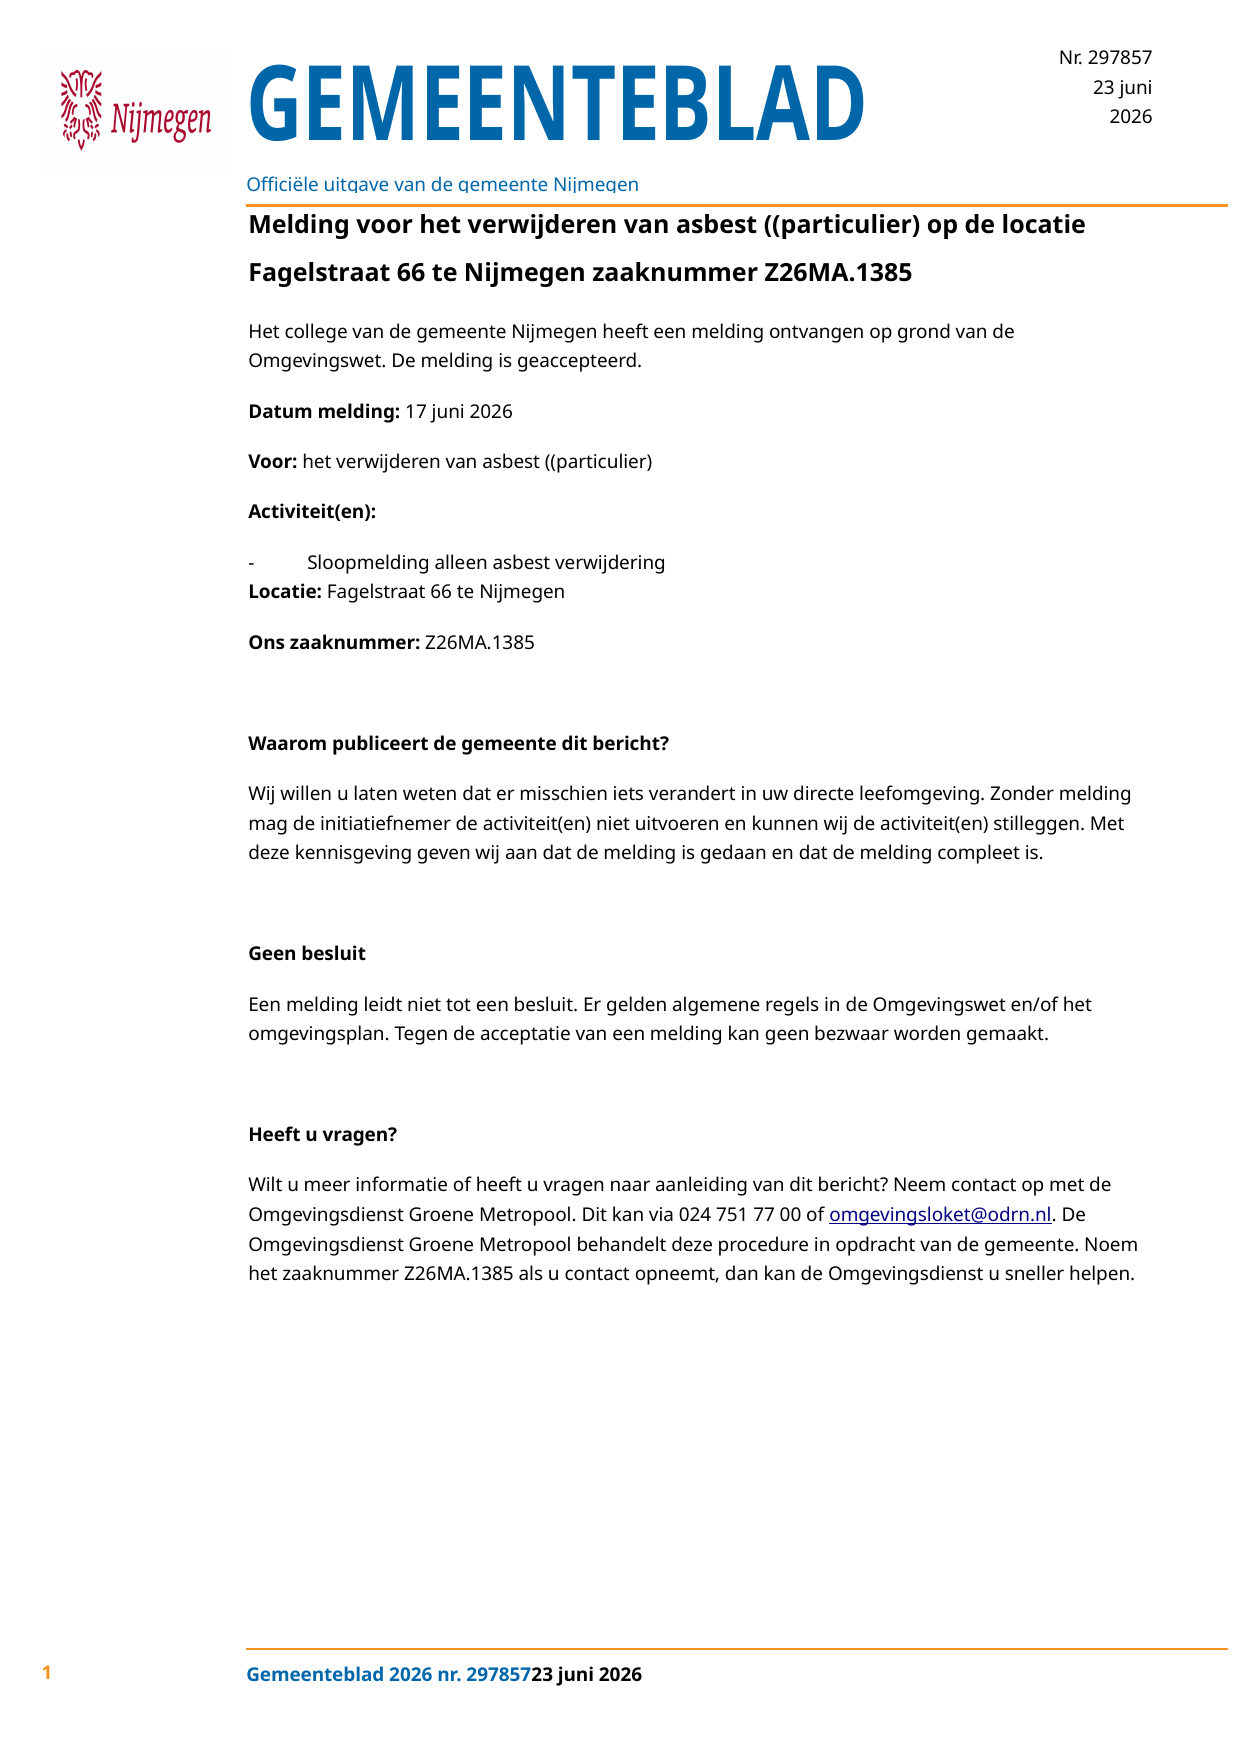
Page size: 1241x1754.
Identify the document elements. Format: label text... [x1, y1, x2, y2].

text Activiteit(en): [248, 499, 1152, 524]
text Geen besluit [248, 940, 1152, 966]
text Wij willen u laten weten dat er misschien iets verandert in uw directe leefomgeving. Zonder melding mag de initiatiefnemer de activiteit(en) niet uitvoeren en kunnen wij de activiteit(en) stilleggen. Met deze kennisgeving geven wij aan dat de melding is gedaan en dat de melding compleet is. [248, 780, 1152, 865]
text Datum melding: 17 juni 2026 [248, 398, 1152, 424]
text Het college van de gemeente Nijmegen heeft een melding ontvangen op grond van de Omgevingswet. De melding is geaccepteerd. [248, 318, 1152, 373]
text Locatie: Fagelstraat 66 te Nijmegen [248, 579, 1152, 604]
list Sloopmelding alleen asbest verwijdering [248, 549, 1152, 575]
picture [41, 47, 231, 172]
text Voor: het verwijderen van asbest ((particulier) [248, 448, 1152, 474]
text Waarom publiceert de gemeente dit bericht? [248, 730, 1152, 756]
text Heeft u vragen? [248, 1121, 1152, 1147]
text Ons zaaknummer: Z26MA.1385 [248, 629, 1152, 655]
text Melding voor het verwijderen van asbest ((particulier) op de locatie Fagelstraat 66 te Nijmegen zaaknummer Z26MA.1385 [248, 207, 1152, 288]
text Een melding leidt niet tot een besluit. Er gelden algemene regels in de Omgevingswet en/of het omgevingsplan. Tegen de acceptatie van een melding kan geen bezwaar worden gemaakt. [248, 991, 1152, 1046]
text Wilt u meer informatie of heeft u vragen naar aanleiding van dit bericht? Neem contact op met de Omgevingsdienst Groene Metropool. Dit kan via 024 751 77 00 of omgevingsloket@odrn.nl. De Omgevingsdienst Groene Metropool behandelt deze procedure in opdracht van de gemeente. Noem het zaaknummer Z26MA.1385 als u contact opneemt, dan kan de Omgevingsdienst u sneller helpen. [248, 1172, 1152, 1286]
